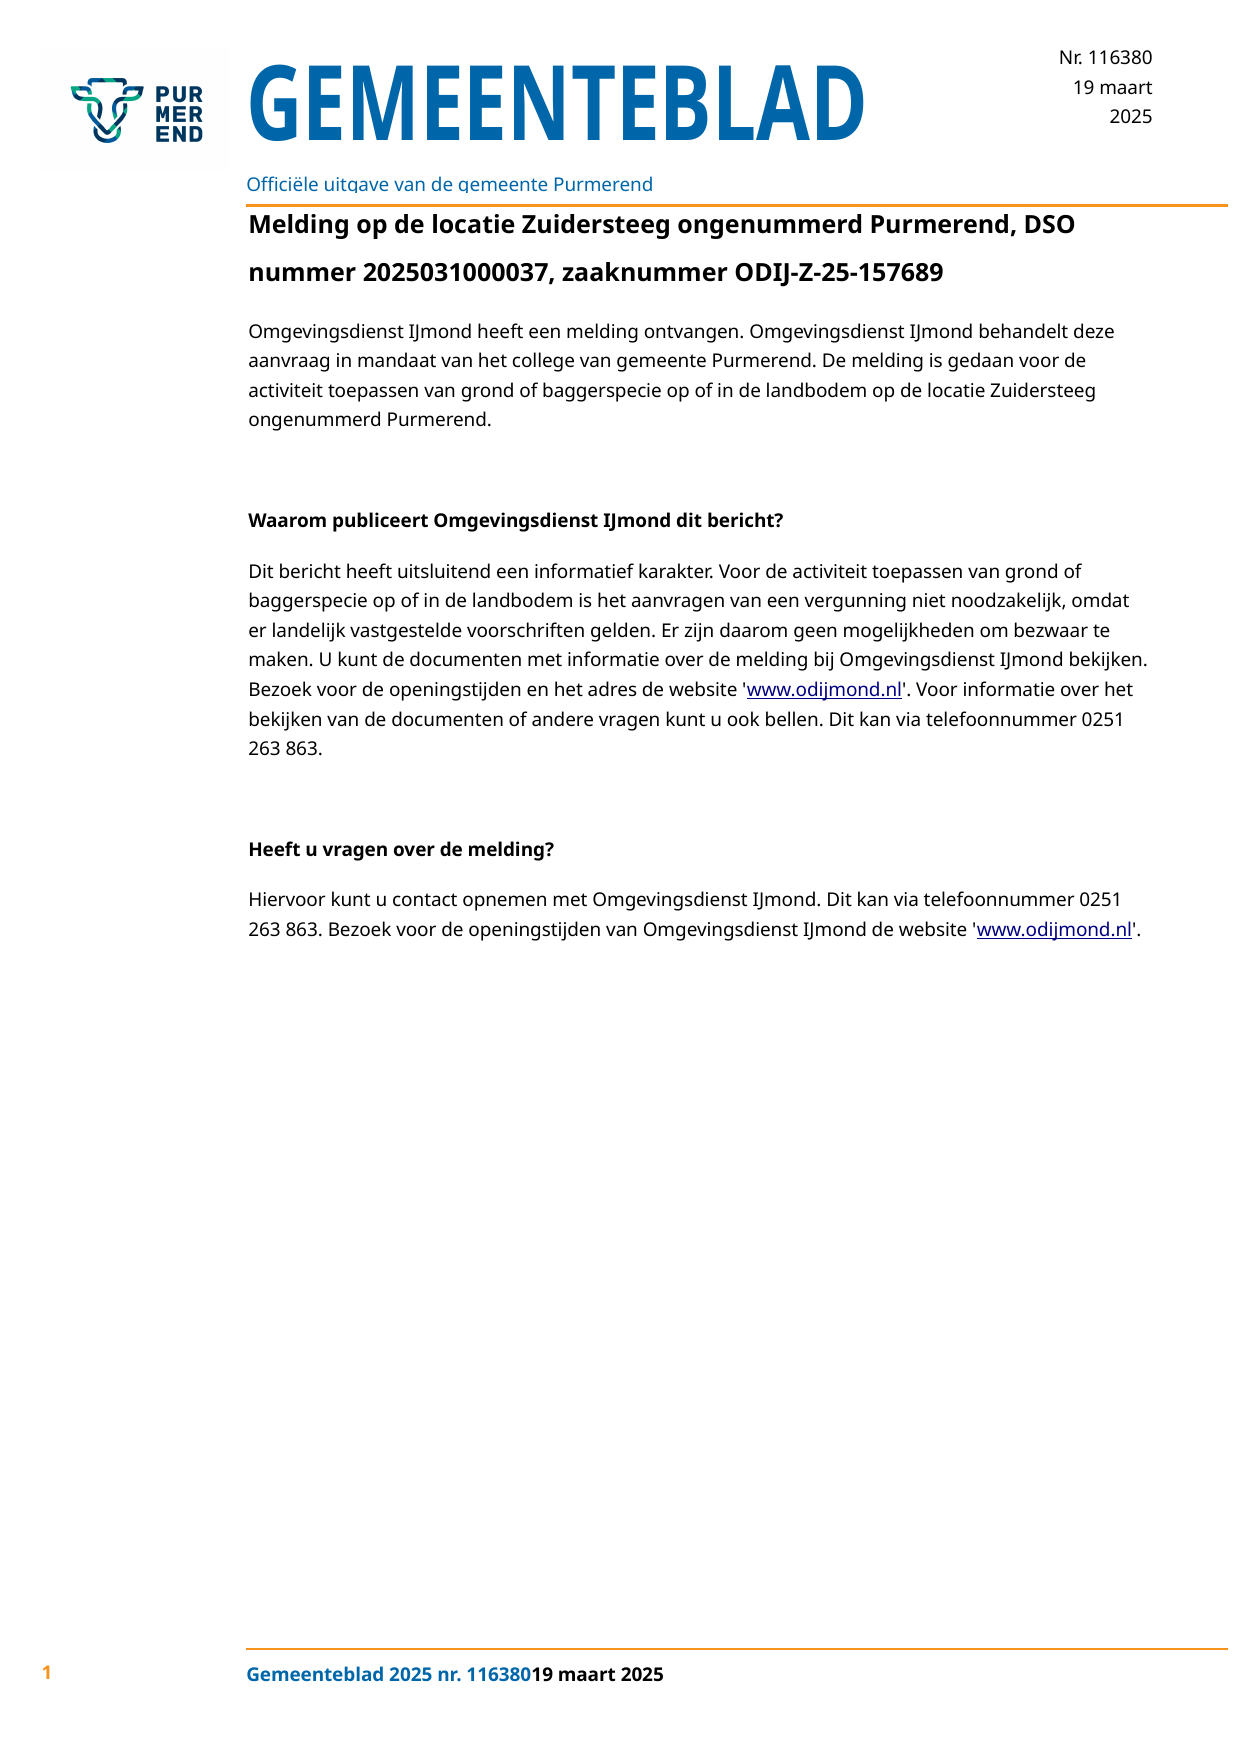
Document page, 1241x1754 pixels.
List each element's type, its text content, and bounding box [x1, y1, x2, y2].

text Hiervoor kunt u contact opnemen met Omgevingsdienst IJmond. Dit kan via telefoonnummer 0251 263 863. Bezoek voor de openingstijden van Omgevingsdienst IJmond de website 'www.odijmond.nl'. [248, 887, 1152, 942]
text Melding op de locatie Zuidersteeg ongenummerd Purmerend, DSO nummer 2025031000037, zaaknummer ODIJ-Z-25-157689 [248, 207, 1152, 288]
text Waarom publiceert Omgevingsdienst IJmond dit bericht? [248, 507, 1152, 533]
text Heeft u vragen over de melding? [248, 836, 1152, 862]
picture [41, 47, 231, 172]
text Dit bericht heeft uitsluitend een informatief karakter. Voor de activiteit toepassen van grond of baggerspecie op of in de landbodem is het aanvragen van een vergunning niet noodzakelijk, omdat er landelijk vastgestelde voorschriften gelden. Er zijn daarom geen mogelijkheden om bezwaar te maken. U kunt de documenten met informatie over de melding bij Omgevingsdienst IJmond bekijken. Bezoek voor de openingstijden en het adres de website 'www.odijmond.nl'. Voor informatie over het bekijken van de documenten of andere vragen kunt u ook bellen. Dit kan via telefoonnummer 0251 263 863. [248, 558, 1152, 761]
text Omgevingsdienst IJmond heeft een melding ontvangen. Omgevingsdienst IJmond behandelt deze aanvraag in mandaat van het college van gemeente Purmerend. De melding is gedaan voor de activiteit toepassen van grond of baggerspecie op of in de landbodem op de locatie Zuidersteeg ongenummerd Purmerend. [248, 318, 1152, 432]
